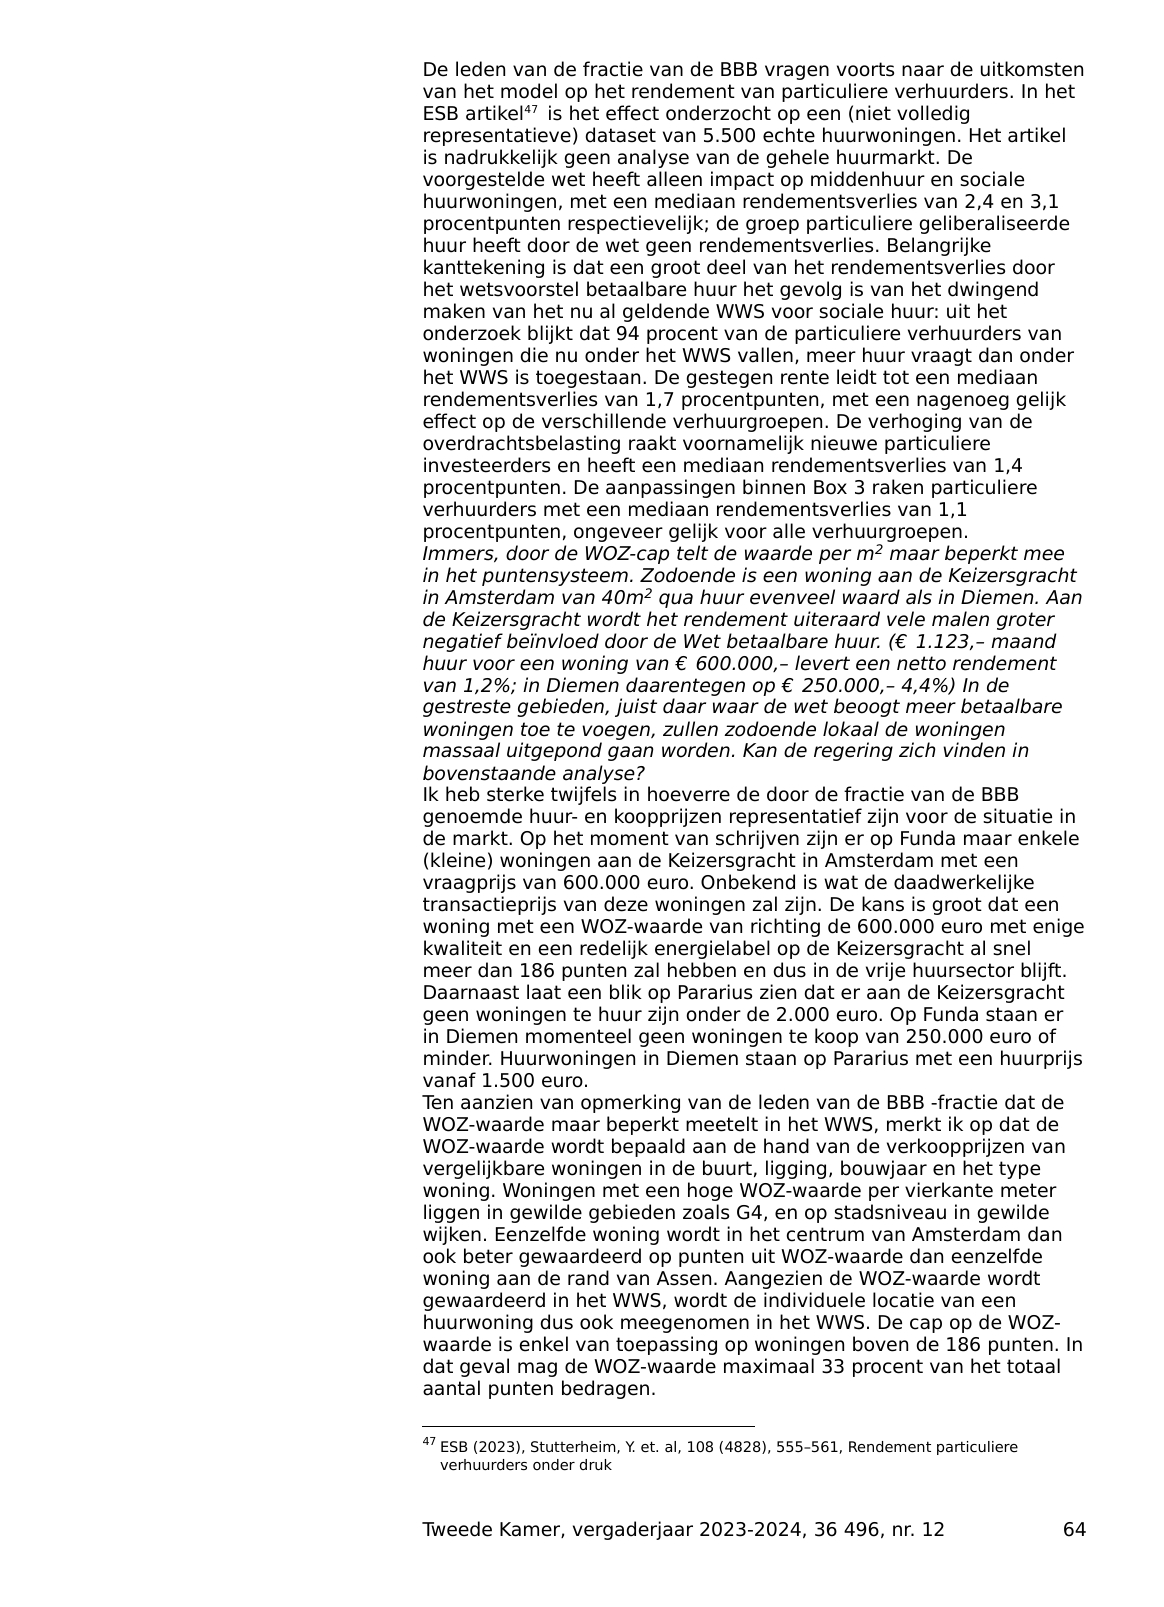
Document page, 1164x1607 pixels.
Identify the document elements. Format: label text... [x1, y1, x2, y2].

text ESB (2023), Stutterheim, Y. et. al, 108 (4828), 555–561, Rendement particuliere verhuurders onder druk [422, 1435, 1087, 1474]
text Immers, door de WOZ-cap telt de waarde per m2 maar beperkt mee in het puntensysteem. Zodoende is een woning aan de Keizersgracht in Amsterdam van 40m2 qua huur evenveel waard als in Diemen. Aan de Keizersgracht wordt het rendement uiteraard vele malen groter negatief beïnvloed door de Wet betaalbare huur. (€ 1.123,– maand huur voor een woning van € 600.000,– levert een netto rendement van 1,2%; in Diemen daarentegen op € 250.000,– 4,4%) In de gestreste gebieden, juist daar waar de wet beoogt meer betaalbare woningen toe te voegen, zullen zodoende lokaal de woningen massaal uitgepond gaan worden. Kan de regering zich vinden in bovenstaande analyse? [422, 543, 1087, 784]
text Ik heb sterke twijfels in hoeverre de door de fractie van de BBB genoemde huur- en koopprijzen representatief zijn voor de situatie in de markt. Op het moment van schrijven zijn er op Funda maar enkele (kleine) woningen aan de Keizersgracht in Amsterdam met een vraagprijs van 600.000 euro. Onbekend is wat de daadwerkelijke transactieprijs van deze woningen zal zijn. De kans is groot dat een woning met een WOZ-waarde van richting de 600.000 euro met enige kwaliteit en een redelijk energielabel op de Keizersgracht al snel meer dan 186 punten zal hebben en dus in de vrije huursector blijft. Daarnaast laat een blik op Pararius zien dat er aan de Keizersgracht geen woningen te huur zijn onder de 2.000 euro. Op Funda staan er in Diemen momenteel geen woningen te koop van 250.000 euro of minder. Huurwoningen in Diemen staan op Pararius met een huurprijs vanaf 1.500 euro. [422, 784, 1087, 1092]
text De leden van de fractie van de BBB vragen voorts naar de uitkomsten van het model op het rendement van particuliere verhuurders. In het ESB artikel is het effect onderzocht op een (niet volledig representatieve) dataset van 5.500 echte huurwoningen. Het artikel is nadrukkelijk geen analyse van de gehele huurmarkt. De voorgestelde wet heeft alleen impact op middenhuur en sociale huurwoningen, met een mediaan rendementsverlies van 2,4 en 3,1 procentpunten respectievelijk; de groep particuliere geliberaliseerde huur heeft door de wet geen rendementsverlies. Belangrijke kanttekening is dat een groot deel van het rendementsverlies door het wetsvoorstel betaalbare huur het gevolg is van het dwingend maken van het nu al geldende WWS voor sociale huur: uit het onderzoek blijkt dat 94 procent van de particuliere verhuurders van woningen die nu onder het WWS vallen, meer huur vraagt dan onder het WWS is toegestaan. De gestegen rente leidt tot een mediaan rendementsverlies van 1,7 procentpunten, met een nagenoeg gelijk effect op de verschillende verhuurgroepen. De verhoging van de overdrachtsbelasting raakt voornamelijk nieuwe particuliere investeerders en heeft een mediaan rendementsverlies van 1,4 procentpunten. De aanpassingen binnen Box 3 raken particuliere verhuurders met een mediaan rendementsverlies van 1,1 procentpunten, ongeveer gelijk voor alle verhuurgroepen. [422, 59, 1087, 543]
text Ten aanzien van opmerking van de leden van de BBB -fractie dat de WOZ-waarde maar beperkt meetelt in het WWS, merkt ik op dat de WOZ-waarde wordt bepaald aan de hand van de verkoopprijzen van vergelijkbare woningen in de buurt, ligging, bouwjaar en het type woning. Woningen met een hoge WOZ-waarde per vierkante meter liggen in gewilde gebieden zoals G4, en op stadsniveau in gewilde wijken. Eenzelfde woning wordt in het centrum van Amsterdam dan ook beter gewaardeerd op punten uit WOZ-waarde dan eenzelfde woning aan de rand van Assen. Aangezien de WOZ-waarde wordt gewaardeerd in het WWS, wordt de individuele locatie van een huurwoning dus ook meegenomen in het WWS. De cap op de WOZ-waarde is enkel van toepassing op woningen boven de 186 punten. In dat geval mag de WOZ-waarde maximaal 33 procent van het totaal aantal punten bedragen. [422, 1092, 1087, 1400]
